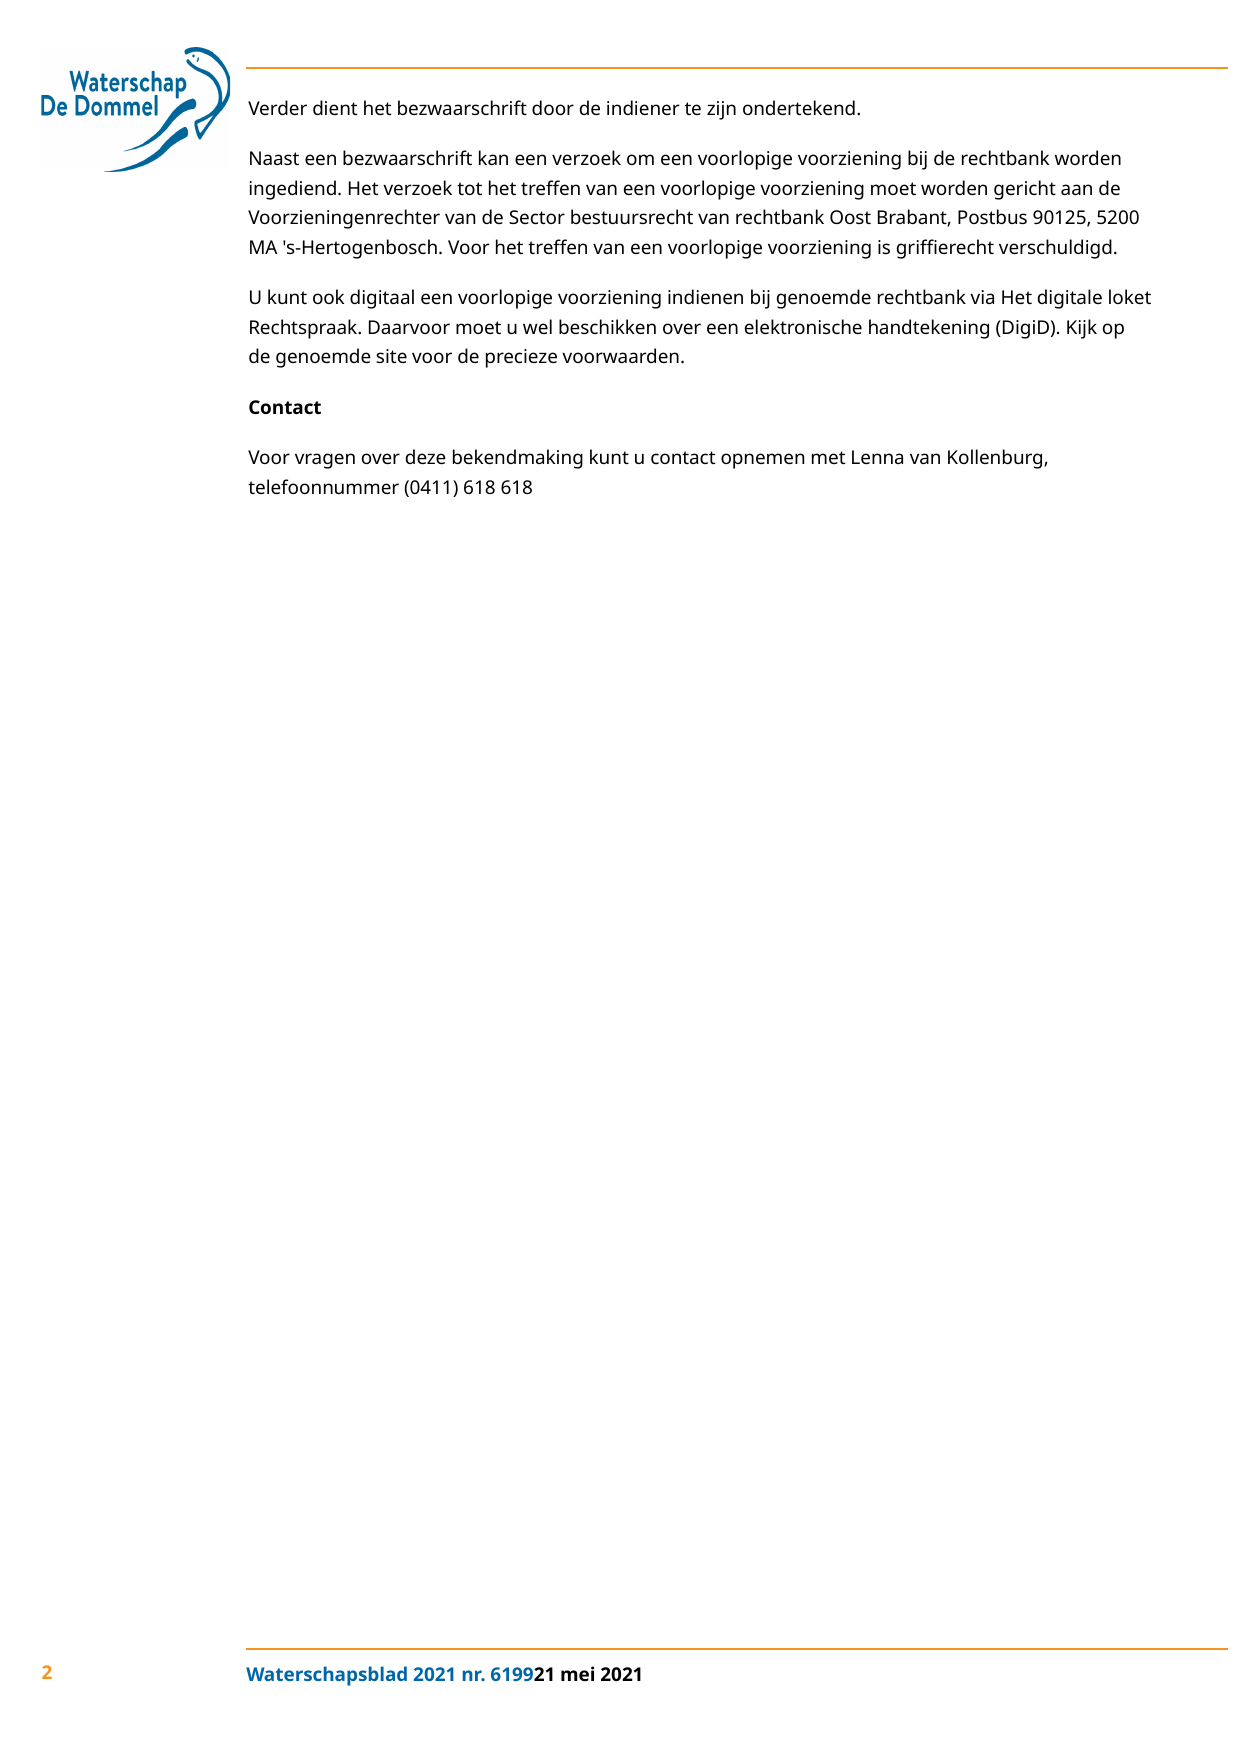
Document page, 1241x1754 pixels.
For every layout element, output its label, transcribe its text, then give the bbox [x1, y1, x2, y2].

picture [198, 118, 210, 131]
picture [41, 47, 231, 172]
text Naast een bezwaarschrift kan een verzoek om een voorlopige voorziening bij de rechtbank worden ingediend. Het verzoek tot het treffen van een voorlopige voorziening moet worden gericht aan de Voorzieningenrechter van de Sector bestuursrecht van rechtbank Oost Brabant, Postbus 90125, 5200 MA 's‑Hertogenbosch. Voor het treffen van een voorlopige voorziening is griffierecht verschuldigd. [248, 145, 1152, 260]
text Voor vragen over deze bekendmaking kunt u contact opnemen met Lenna van Kollenburg, telefoonnummer (0411) 618 618 [248, 444, 1152, 500]
picture [45, 99, 51, 111]
picture [204, 47, 231, 76]
text U kunt ook digitaal een voorlopige voorziening indienen bij genoemde rechtbank via Het digitale loket Rechtspraak. Daarvoor moet u wel beschikken over een elektronische handtekening (DigiD). Kijk op de genoemde site voor de precieze voorwaarden. [248, 284, 1152, 369]
text Contact [248, 394, 1152, 420]
text Verder dient het bezwaarschrift door de indiener te zijn ondertekend. [248, 95, 1152, 121]
